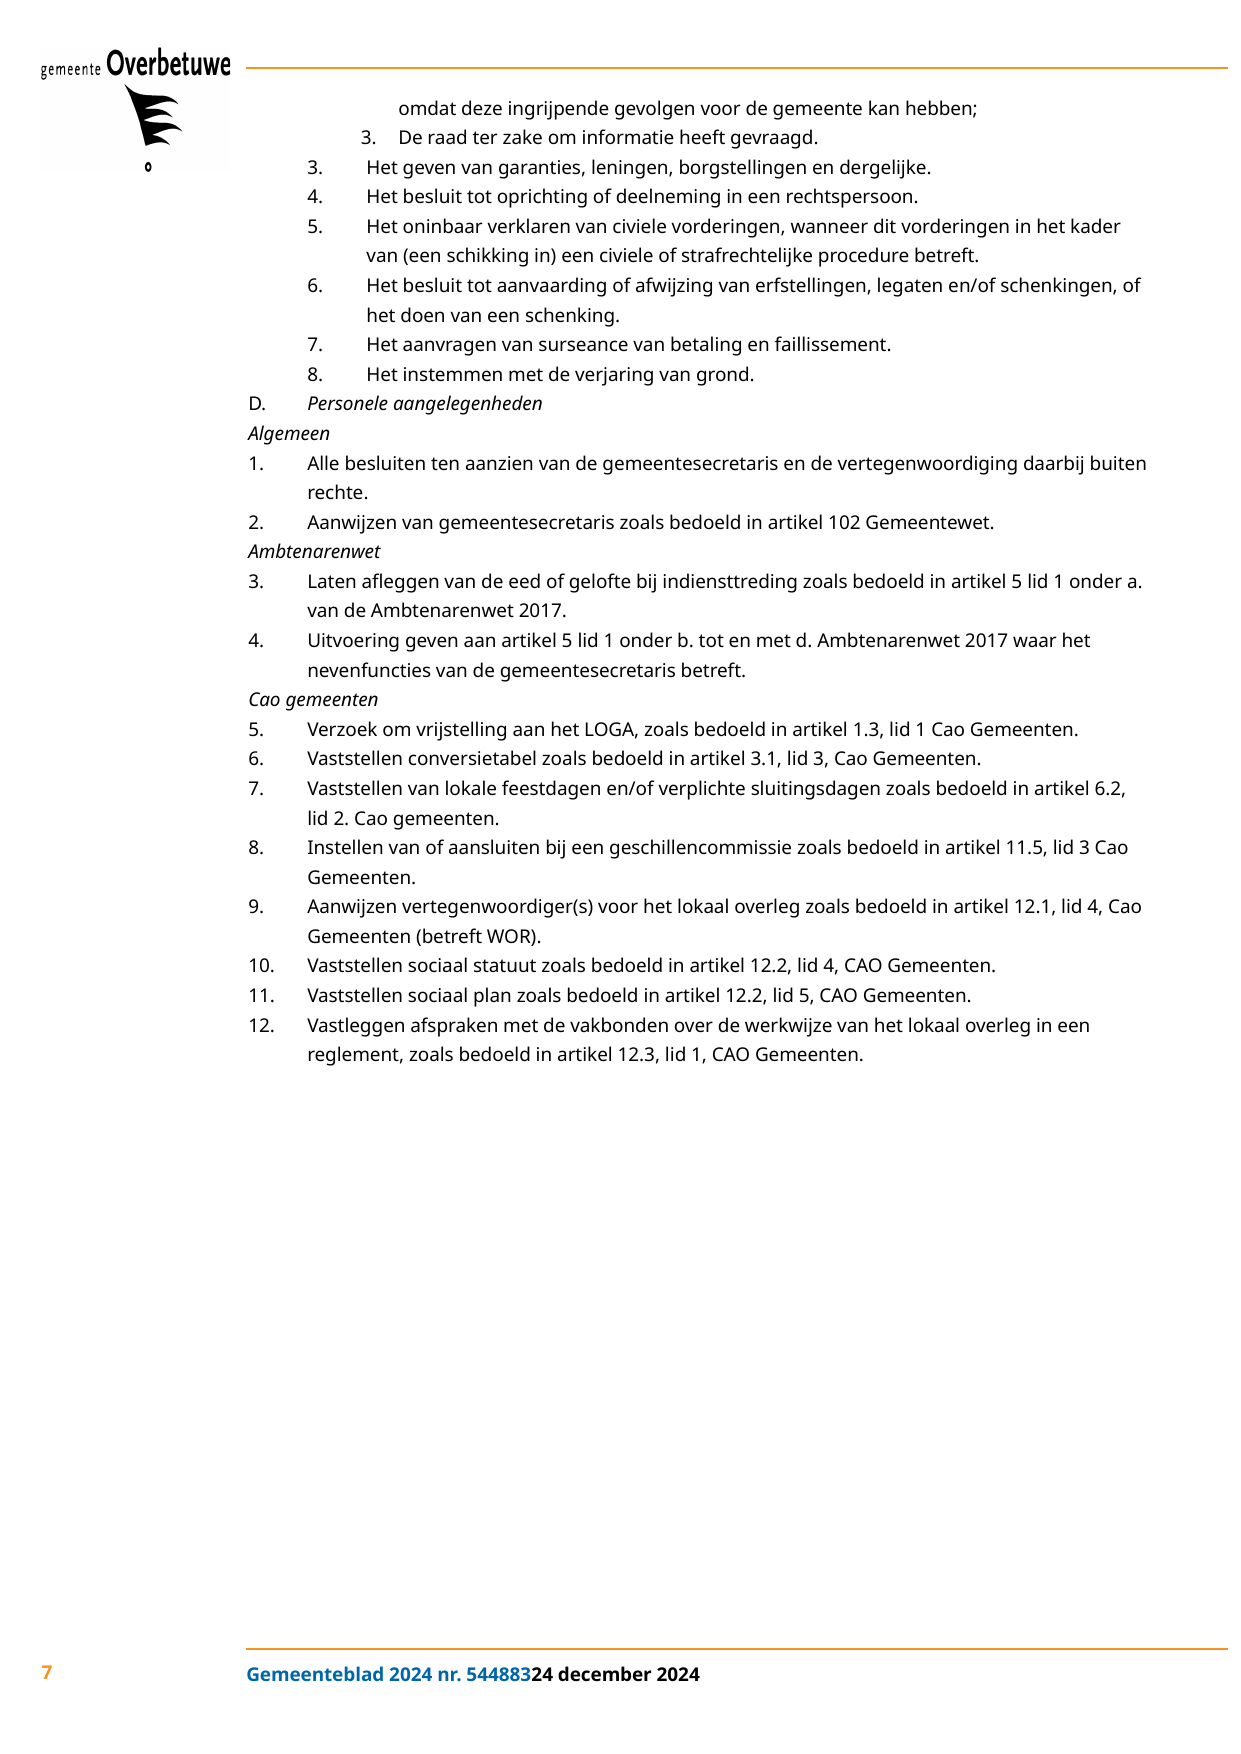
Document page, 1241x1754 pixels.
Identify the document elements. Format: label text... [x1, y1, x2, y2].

list Het instemmen met de verjaring van grond. [307, 361, 1152, 387]
text Algemeen [248, 420, 1152, 446]
list Aanwijzen vertegenwoordiger(s) voor het lokaal overleg zoals bedoeld in artikel 12.1, lid 4, Cao Gemeenten (betreft WOR). [248, 893, 1152, 949]
list Personele aangelegenheden [248, 391, 1152, 416]
list Aanwijzen van gemeentesecretaris zoals bedoeld in artikel 102 Gemeentewet. [248, 509, 1152, 535]
list Vaststellen van lokale feestdagen en/of verplichte sluitingsdagen zoals bedoeld in artikel 6.2, lid 2. Cao gemeenten. [248, 775, 1152, 831]
picture [41, 47, 231, 172]
list De raad ter zake om informatie heeft gevraagd. [361, 124, 1152, 150]
list Vaststellen sociaal statuut zoals bedoeld in artikel 12.2, lid 4, CAO Gemeenten. [248, 953, 1152, 978]
text Cao gemeenten [248, 686, 1152, 712]
list Uitvoering geven aan artikel 5 lid 1 onder b. tot en met d. Ambtenarenwet 2017 waar het nevenfuncties van de gemeentesecretaris betreft. [248, 627, 1152, 683]
list Laten afleggen van de eed of gelofte bij indiensttreding zoals bedoeld in artikel 5 lid 1 onder a. van de Ambtenarenwet 2017. [248, 568, 1152, 623]
list Vaststellen conversietabel zoals bedoeld in artikel 3.1, lid 3, Cao Gemeenten. [248, 746, 1152, 771]
list Vaststellen sociaal plan zoals bedoeld in artikel 12.2, lid 5, CAO Gemeenten. [248, 982, 1152, 1008]
list Instellen van of aansluiten bij een geschillencommissie zoals bedoeld in artikel 11.5, lid 3 Cao Gemeenten. [248, 834, 1152, 890]
list omdat deze ingrijpende gevolgen voor de gemeente kan hebben; [361, 95, 1152, 121]
text Ambtenarenwet [248, 538, 1152, 564]
list Vastleggen afspraken met de vakbonden over de werkwijze van het lokaal overleg in een reglement, zoals bedoeld in artikel 12.3, lid 1, CAO Gemeenten. [248, 1012, 1152, 1067]
list Het besluit tot oprichting of deelneming in een rechtspersoon. [307, 183, 1152, 209]
list Het aanvragen van surseance van betaling en faillissement. [307, 331, 1152, 357]
list Alle besluiten ten aanzien van de gemeentesecretaris en de vertegenwoordiging daarbij buiten rechte. [248, 450, 1152, 505]
list Het besluit tot aanvaarding of afwijzing van erfstellingen, legaten en/of schenkingen, of het doen van een schenking. [307, 272, 1152, 328]
list Verzoek om vrijstelling aan het LOGA, zoals bedoeld in artikel 1.3, lid 1 Cao Gemeenten. [248, 716, 1152, 742]
list Het oninbaar verklaren van civiele vorderingen, wanneer dit vorderingen in het kader van (een schikking in) een civiele of strafrechtelijke procedure betreft. [307, 213, 1152, 268]
list Het geven van garanties, leningen, borgstellingen en dergelijke. [307, 154, 1152, 180]
